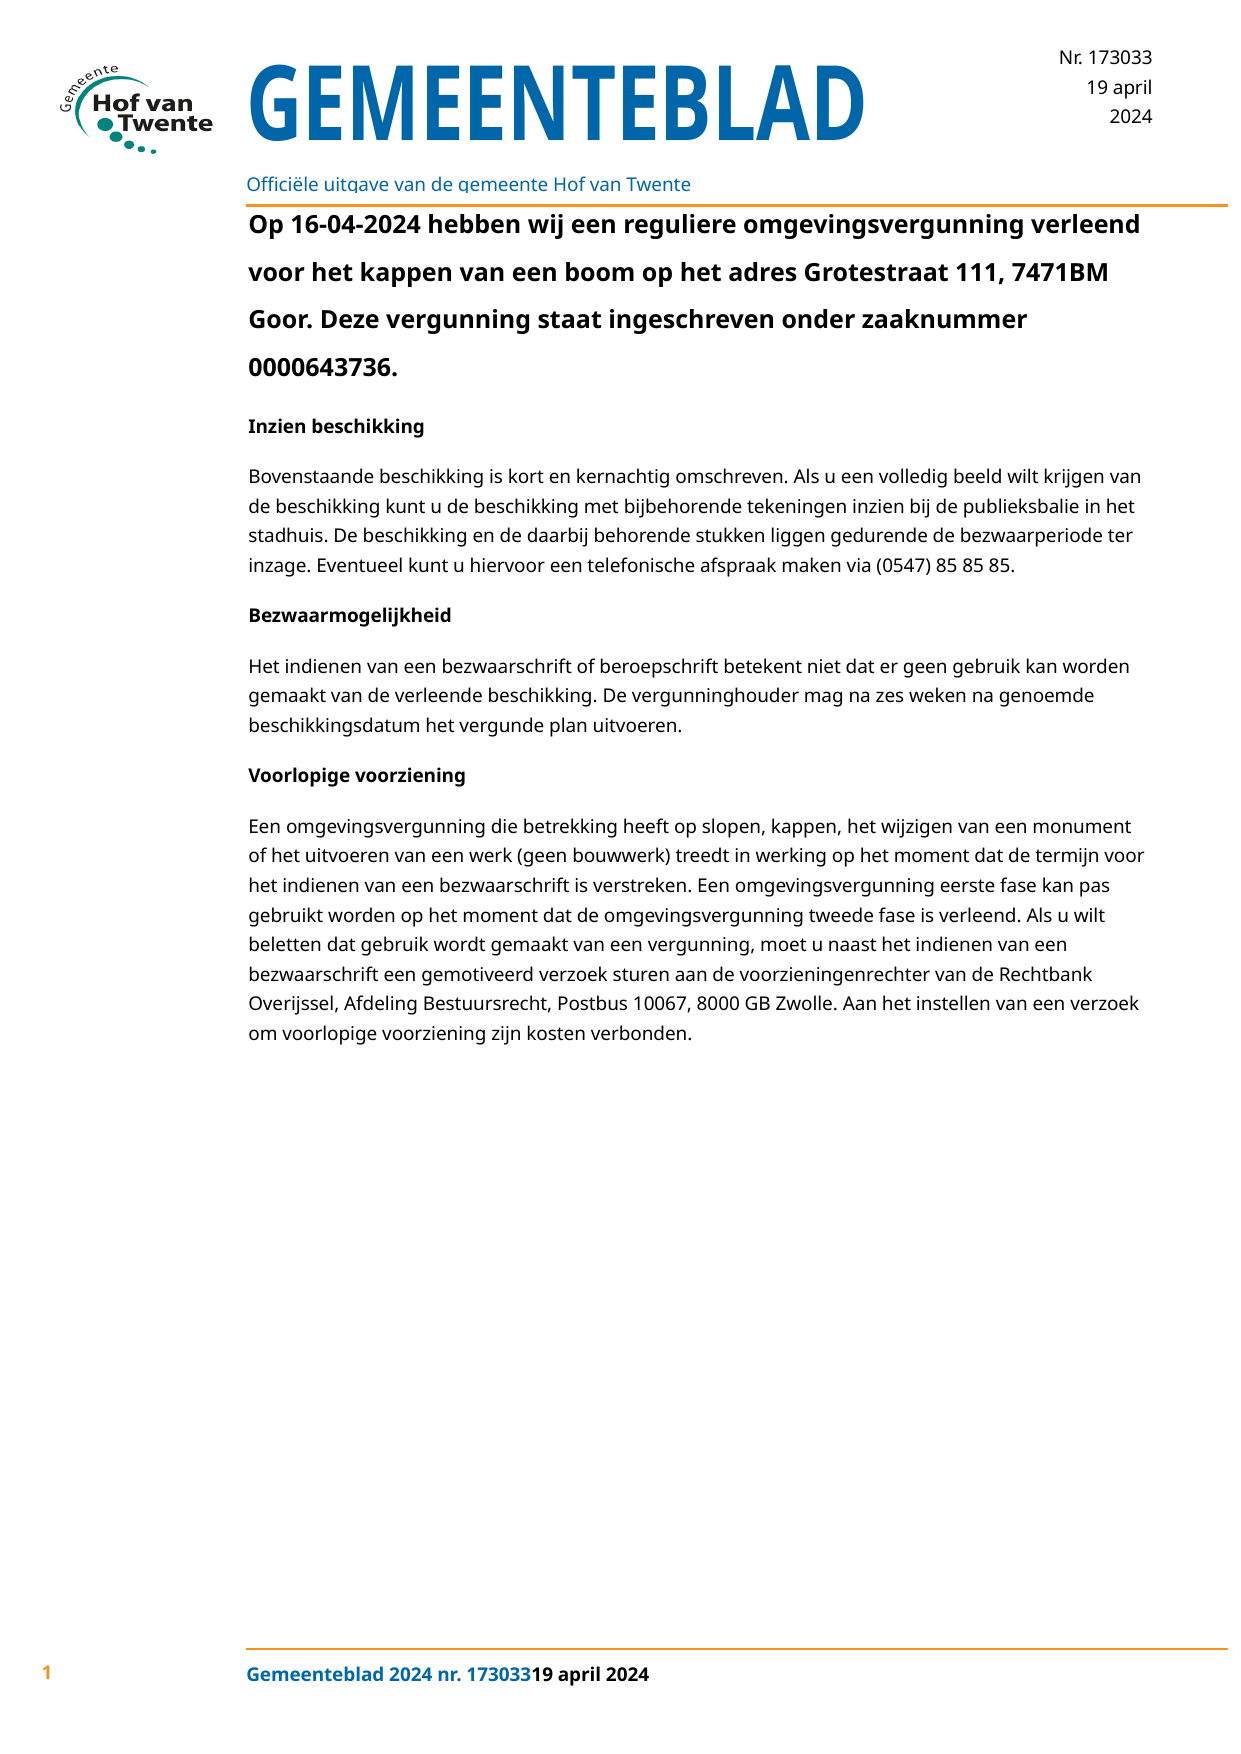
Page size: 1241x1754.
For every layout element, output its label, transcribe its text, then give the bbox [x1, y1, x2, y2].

text Voorlopige voorziening [248, 763, 1152, 788]
text Inzien beschikking [248, 413, 1152, 439]
picture [41, 47, 231, 172]
text Het indienen van een bezwaarschrift of beroepschrift betekent niet dat er geen gebruik kan worden gemaakt van de verleende beschikking. De vergunninghouder mag na zes weken na genoemde beschikkingsdatum het vergunde plan uitvoeren. [248, 653, 1152, 738]
text Bovenstaande beschikking is kort en kernachtig omschreven. Als u een volledig beeld wilt krijgen van de beschikking kunt u de beschikking met bijbehorende tekeningen inzien bij de publieksbalie in het stadhuis. De beschikking en de daarbij behorende stukken liggen gedurende de bezwaarperiode ter inzage. Eventueel kunt u hiervoor een telefonische afspraak maken via (0547) 85 85 85. [248, 463, 1152, 578]
text Op 16-04-2024 hebben wij een reguliere omgevingsvergunning verleend voor het kappen van een boom op het adres Grotestraat 111, 7471BM Goor. Deze vergunning staat ingeschreven onder zaaknummer 0000643736. [248, 207, 1152, 384]
text Bezwaarmogelijkheid [248, 603, 1152, 628]
text Een omgevingsvergunning die betrekking heeft op slopen, kappen, het wijzigen van een monument of het uitvoeren van een werk (geen bouwwerk) treedt in werking op het moment dat de termijn voor het indienen van een bezwaarschrift is verstreken. Een omgevingsvergunning eerste fase kan pas gebruikt worden op het moment dat de omgevingsvergunning tweede fase is verleend. Als u wilt beletten dat gebruik wordt gemaakt van een vergunning, moet u naast het indienen van een bezwaarschrift een gemotiveerd verzoek sturen aan de voorzieningenrechter van de Rechtbank Overijssel, Afdeling Bestuursrecht, Postbus 10067, 8000 GB Zwolle. Aan het instellen van een verzoek om voorlopige voorziening zijn kosten verbonden. [248, 813, 1152, 1046]
